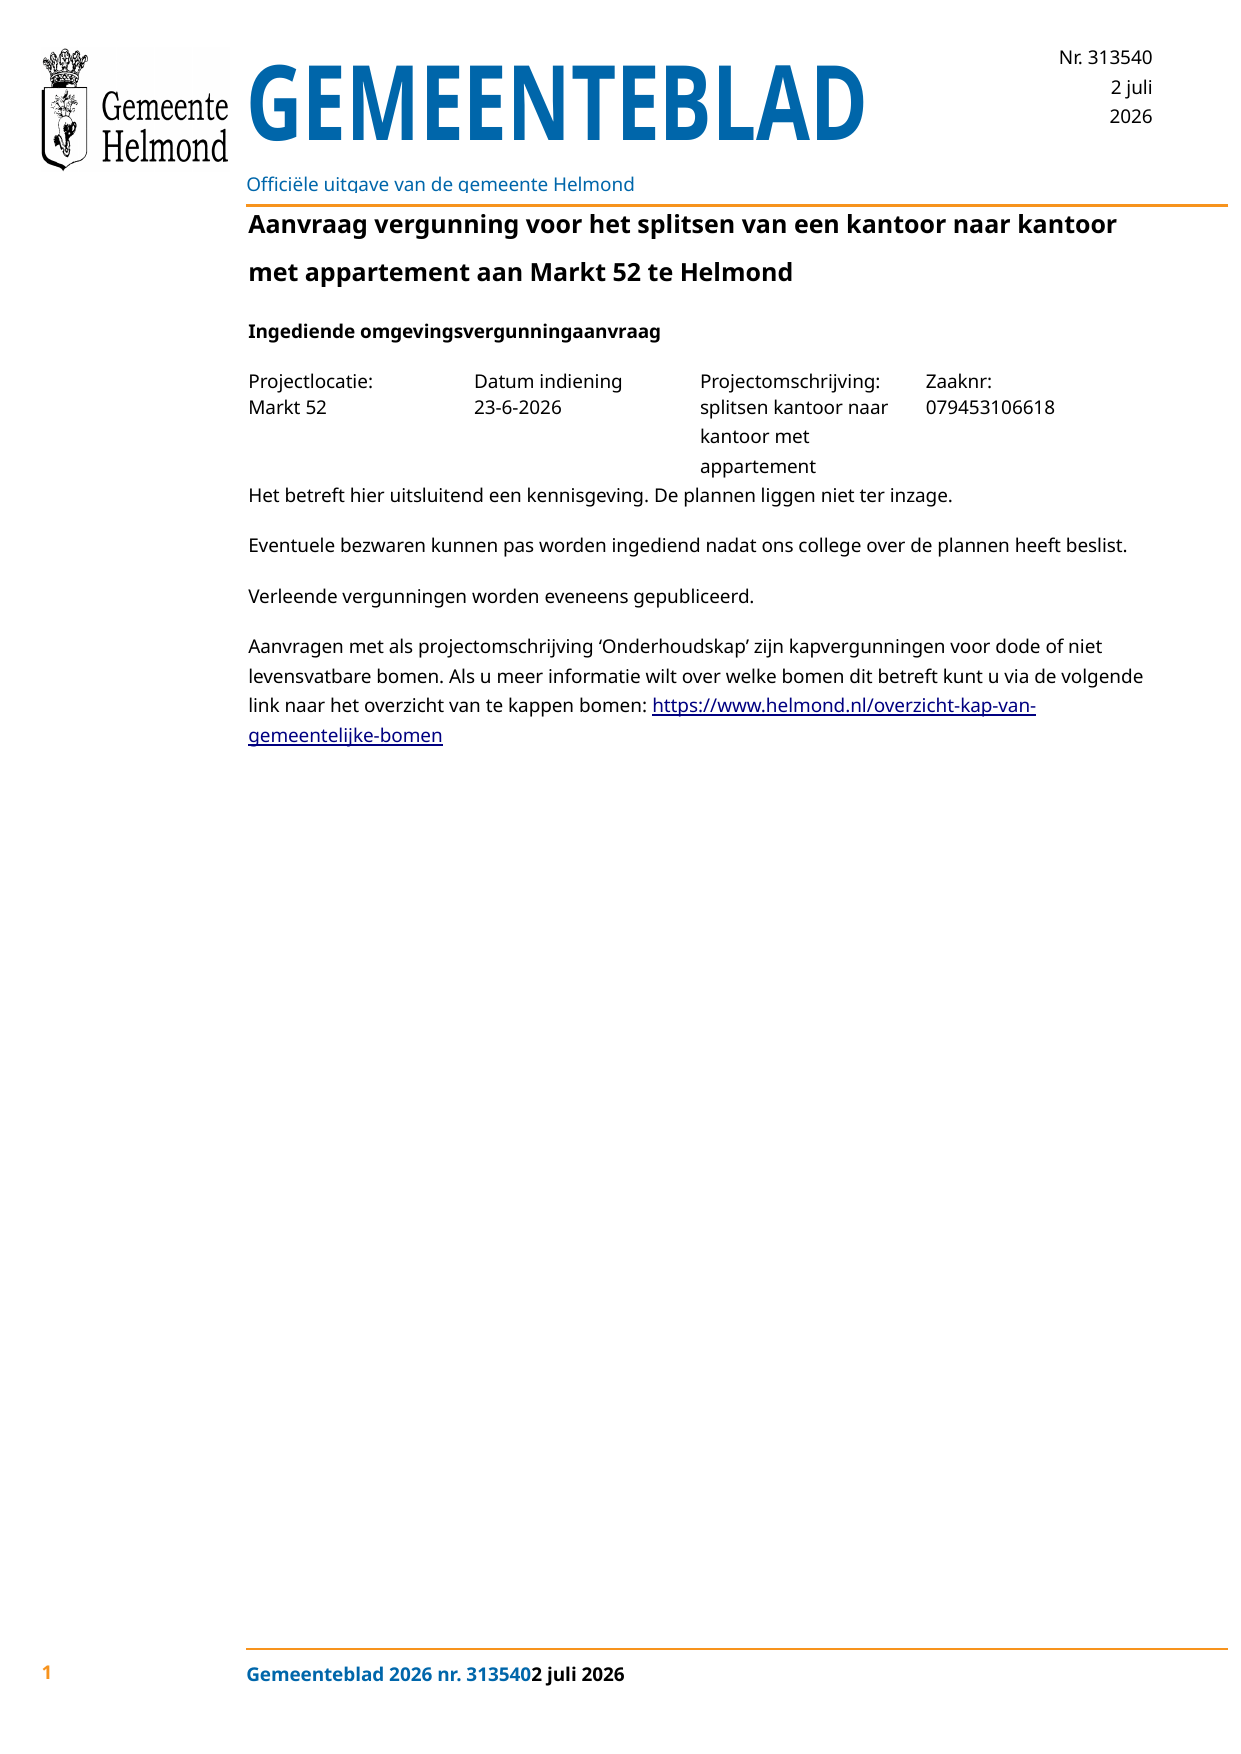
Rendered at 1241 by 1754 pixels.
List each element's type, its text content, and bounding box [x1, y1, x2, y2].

text Aanvraag vergunning voor het splitsen van een kantoor naar kantoor met appartement aan Markt 52 te Helmond [248, 207, 1152, 288]
text Aanvragen met als projectomschrijving ‘Onderhoudskap’ zijn kapvergunningen voor dode of niet levensvatbare bomen. Als u meer informatie wilt over welke bomen dit betreft kunt u via de volgende link naar het overzicht van te kappen bomen: https://www.helmond.nl/overzicht-kap-van-gemeentelijke-bomen [248, 633, 1152, 748]
table_header Projectomschrijving: [700, 369, 926, 394]
table_cell splitsen kantoor naar kantoor met appartement [700, 394, 926, 479]
picture [41, 47, 231, 172]
text Eventuele bezwaren kunnen pas worden ingediend nadat ons college over de plannen heeft beslist. [248, 533, 1152, 558]
text Verleende vergunningen worden eveneens gepubliceerd. [248, 583, 1152, 609]
text Het betreft hier uitsluitend een kennisgeving. De plannen liggen niet ter inzage. [248, 482, 1152, 508]
table_header Datum indiening [474, 369, 700, 394]
table_cell 079453106618 [926, 394, 1152, 479]
table_cell Markt 52 [248, 394, 474, 479]
text Ingediende omgevingsvergunningaanvraag [248, 318, 1152, 344]
table_header Zaaknr: [926, 369, 1152, 394]
table_cell 23-6-2026 [474, 394, 700, 479]
table_header Projectlocatie: [248, 369, 474, 394]
